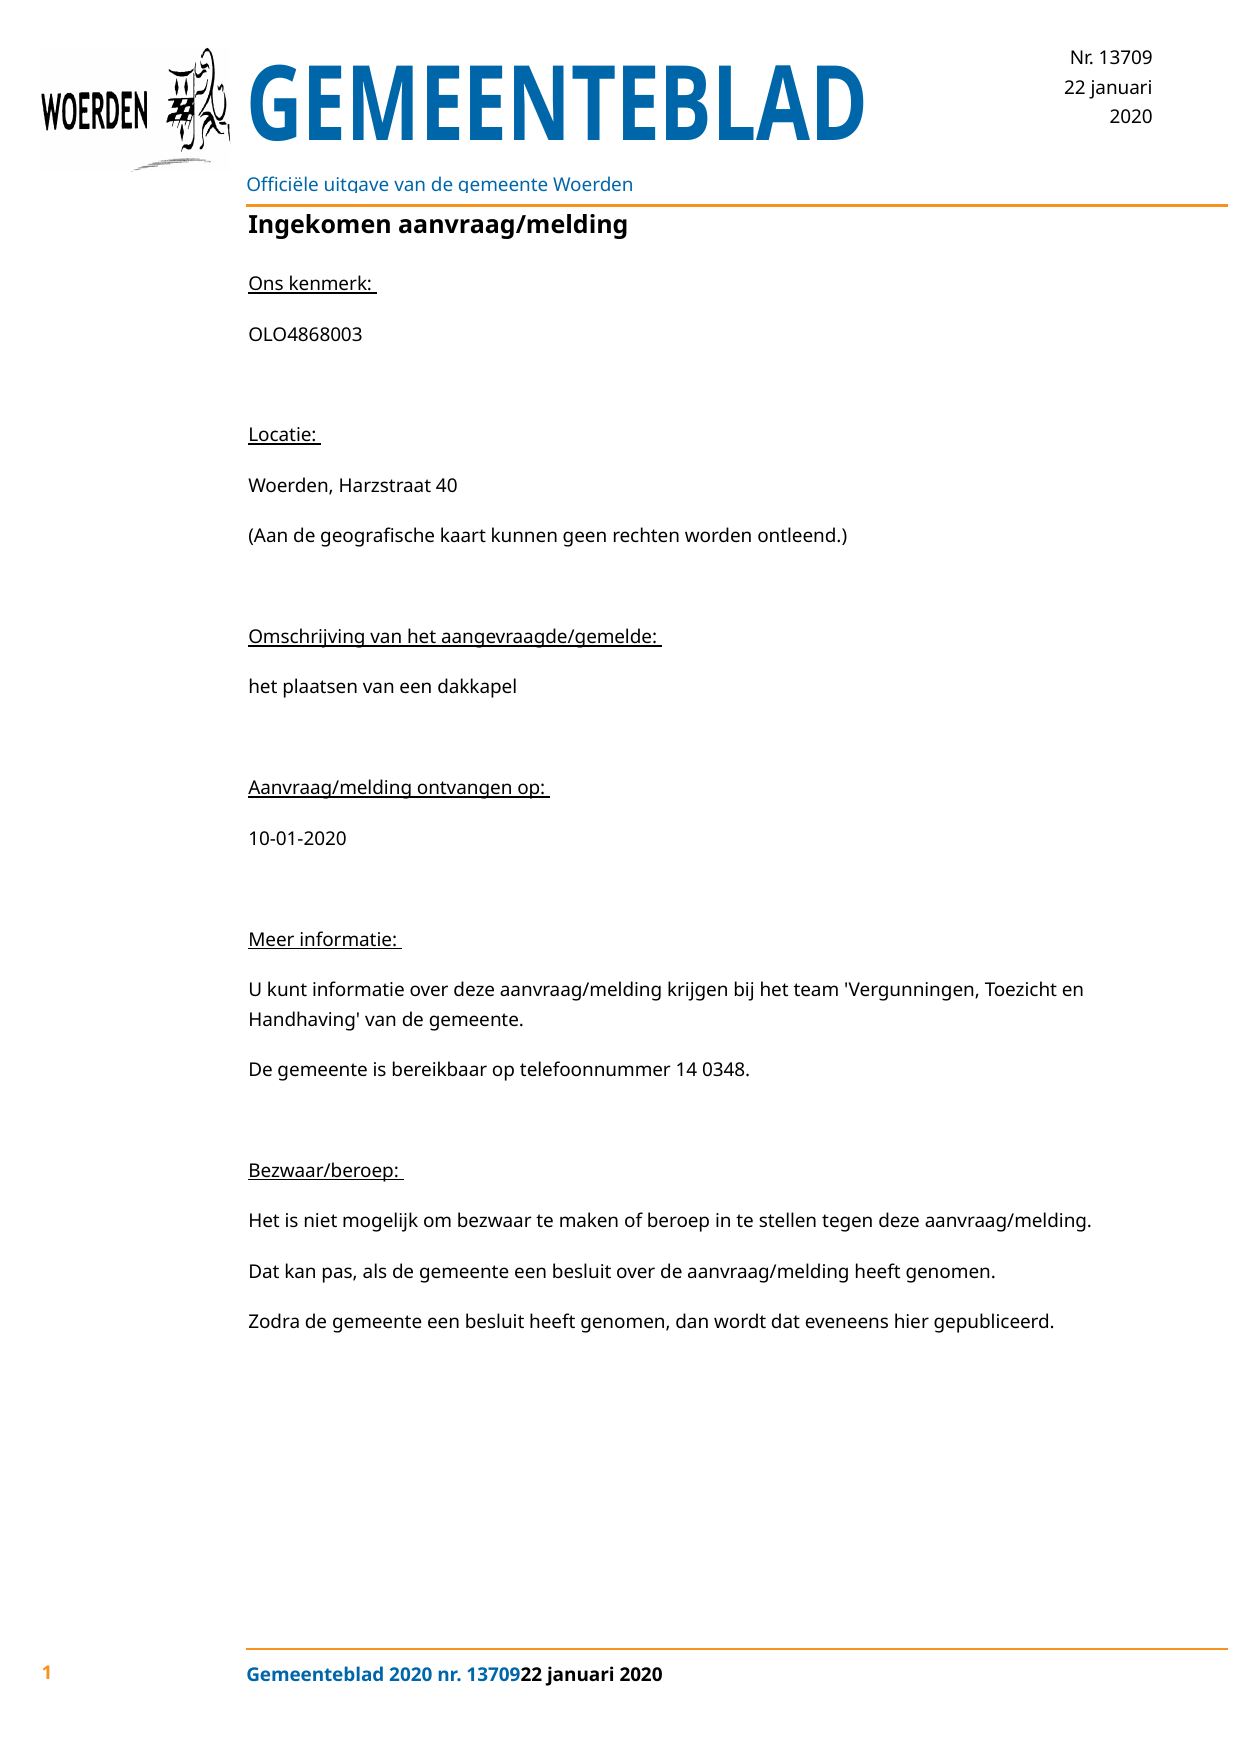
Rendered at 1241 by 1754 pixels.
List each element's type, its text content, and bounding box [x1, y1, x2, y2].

text Ons kenmerk: [248, 270, 1152, 296]
text Locatie: [248, 422, 1152, 447]
text Zodra de gemeente een besluit heeft genomen, dan wordt dat eveneens hier gepubliceerd. [248, 1308, 1152, 1334]
text Het is niet mogelijk om bezwaar te maken of beroep in te stellen tegen deze aanvraag/melding. [248, 1207, 1152, 1233]
text OLO4868003 [248, 321, 1152, 346]
text Omschrijving van het aangevraagde/gemelde: [248, 623, 1152, 649]
text Woerden, Harzstraat 40 [248, 472, 1152, 498]
text Dat kan pas, als de gemeente een besluit over de aanvraag/melding heeft genomen. [248, 1258, 1152, 1283]
text Meer informatie: [248, 926, 1152, 951]
text Ingekomen aanvraag/melding [248, 207, 1152, 241]
text Aanvraag/melding ontvangen op: [248, 774, 1152, 800]
text U kunt informatie over deze aanvraag/melding krijgen bij het team 'Vergunningen, Toezicht en Handhaving' van de gemeente. [248, 976, 1152, 1031]
text het plaatsen van een dakkapel [248, 674, 1152, 699]
text Bezwaar/beroep: [248, 1157, 1152, 1183]
text 10-01-2020 [248, 825, 1152, 851]
text De gemeente is bereikbaar op telefoonnummer 14 0348. [248, 1056, 1152, 1082]
text (Aan de geografische kaart kunnen geen rechten worden ontleend.) [248, 522, 1152, 548]
picture [41, 47, 231, 172]
